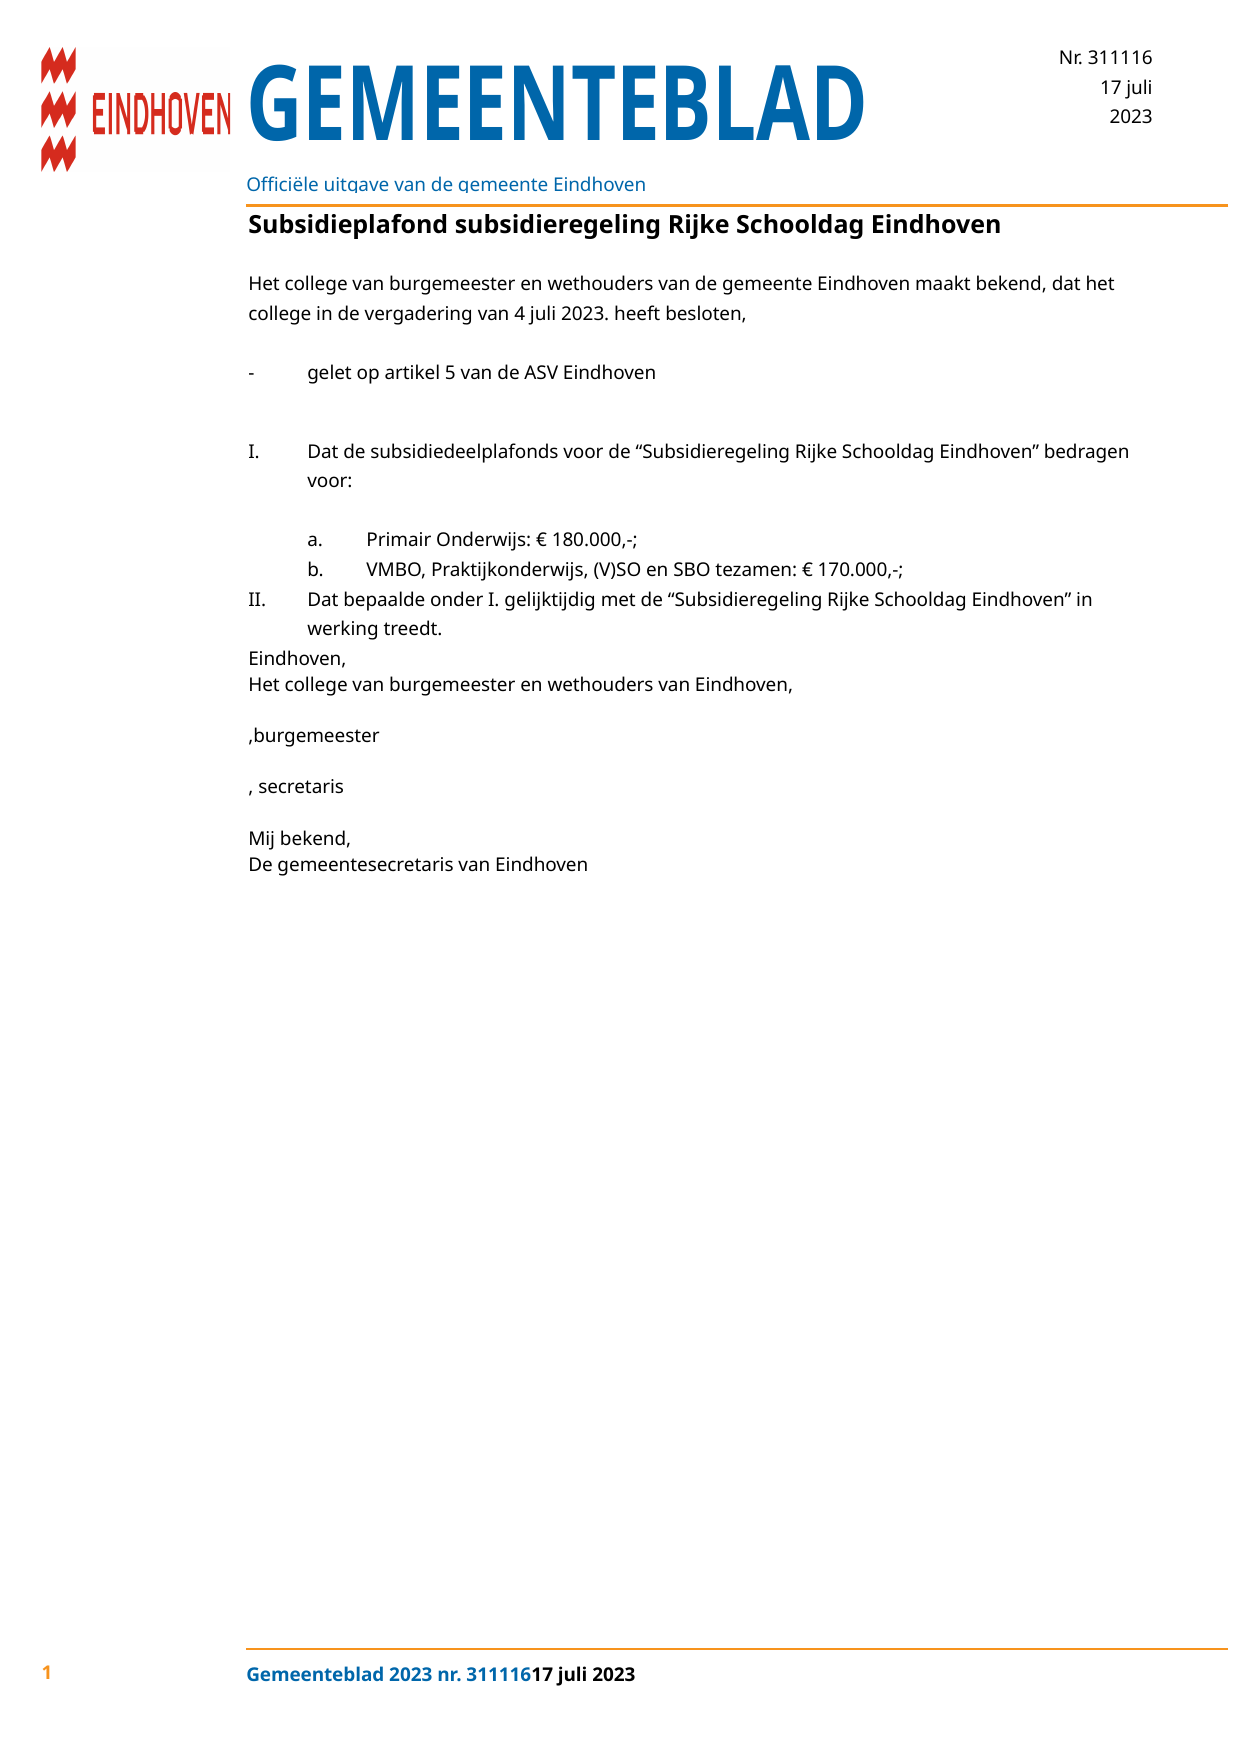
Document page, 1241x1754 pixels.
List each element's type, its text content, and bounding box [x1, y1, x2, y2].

text , secretaris [248, 774, 1152, 799]
picture [41, 47, 231, 172]
text ,burgemeester [248, 722, 1152, 748]
text Subsidieplafond subsidieregeling Rijke Schooldag Eindhoven [248, 207, 1152, 241]
text Het college van burgemeester en wethouders van Eindhoven, [248, 671, 1152, 696]
list Primair Onderwijs: € 180.000,-; [307, 527, 1152, 552]
text Eindhoven, [248, 645, 1152, 671]
list VMBO, Praktijkonderwijs, (V)SO en SBO tezamen: € 170.000,-; [307, 556, 1152, 582]
list Dat de subsidiedeelplafonds voor de “Subsidieregeling Rijke Schooldag Eindhoven” bedragen voor: [248, 438, 1152, 493]
list Dat bepaalde onder I. gelijktijdig met de “Subsidieregeling Rijke Schooldag Eindhoven” in werking treedt. [248, 586, 1152, 641]
text De gemeentesecretaris van Eindhoven [248, 851, 1152, 877]
text Het college van burgemeester en wethouders van de gemeente Eindhoven maakt bekend, dat het college in de vergadering van 4 juli 2023. heeft besloten, [248, 270, 1152, 326]
text Mij bekend, [248, 825, 1152, 851]
list gelet op artikel 5 van de ASV Eindhoven [248, 359, 1152, 385]
